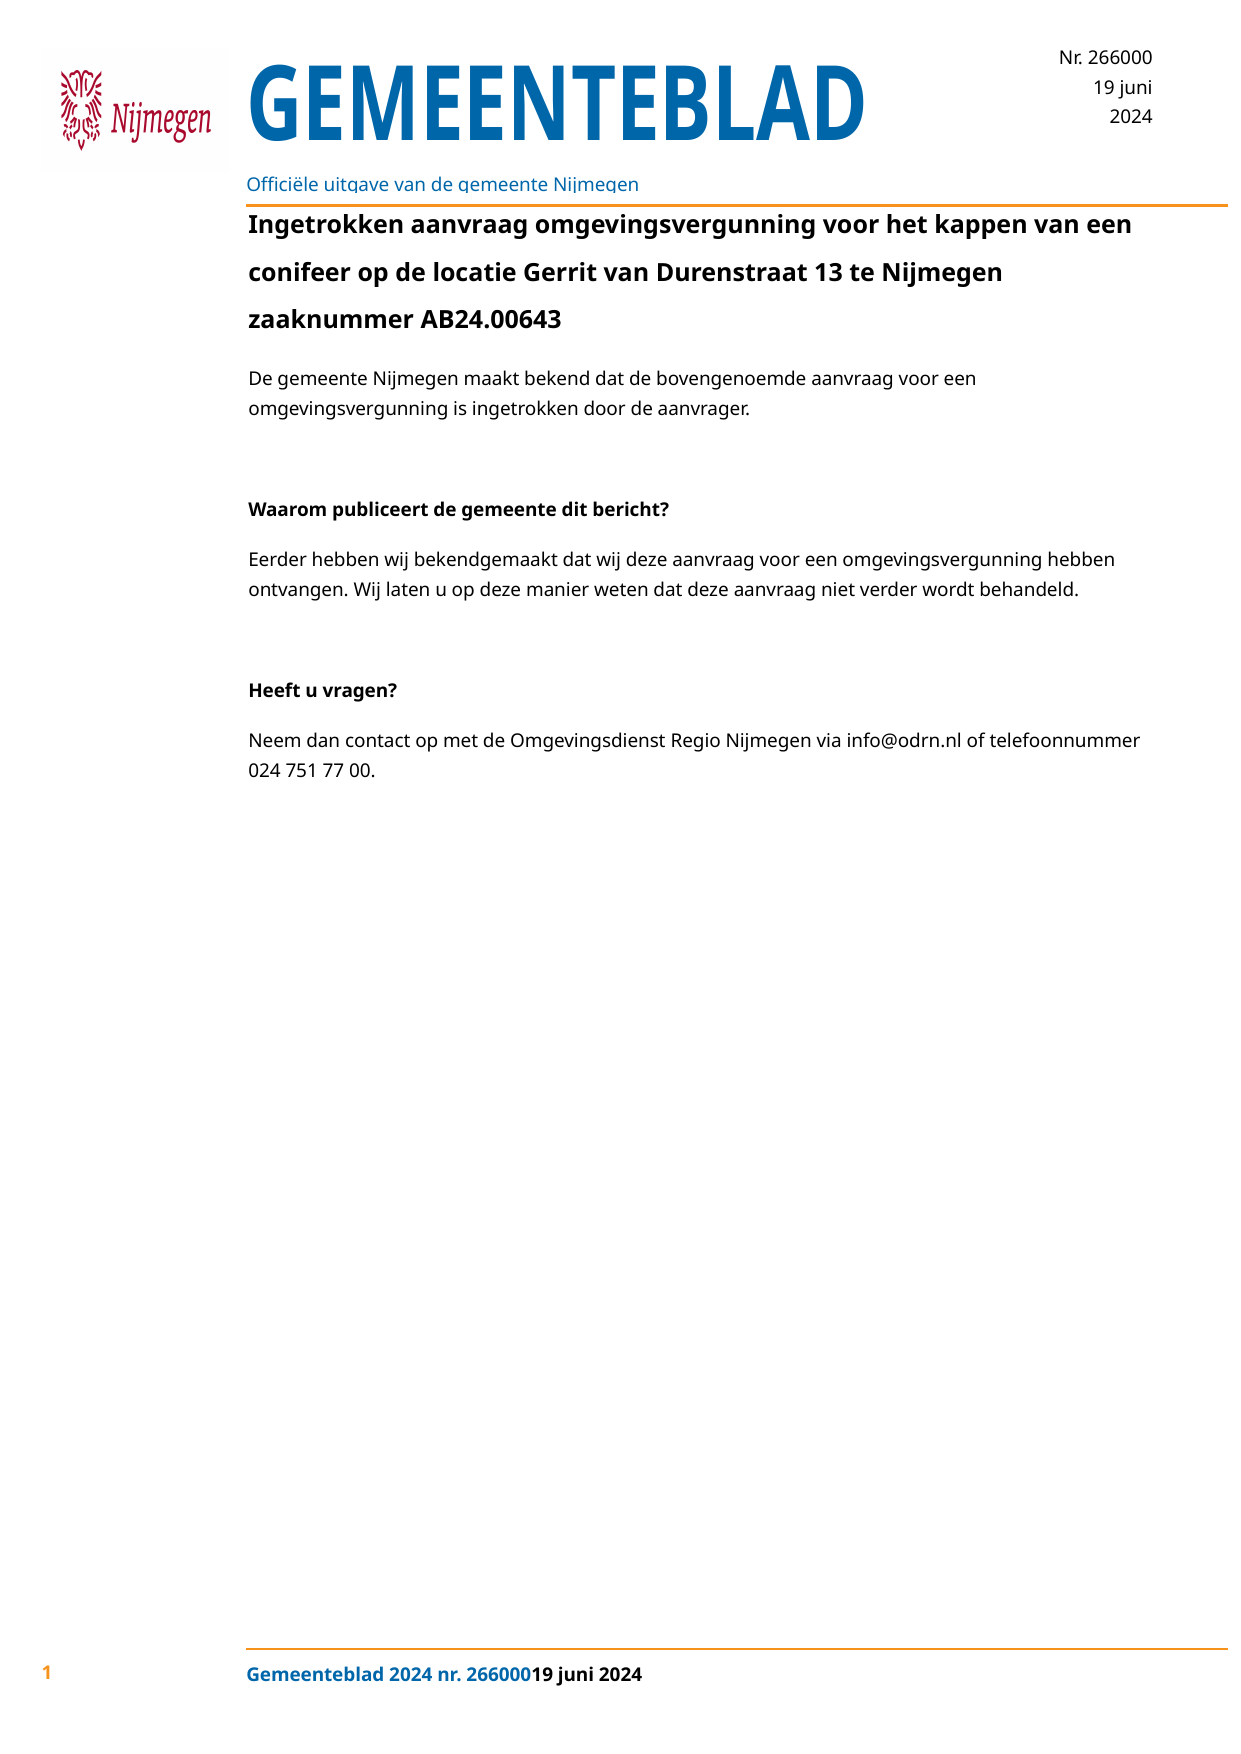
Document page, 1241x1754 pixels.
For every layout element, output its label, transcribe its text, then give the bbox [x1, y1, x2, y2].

text Eerder hebben wij bekendgemaakt dat wij deze aanvraag voor een omgevingsvergunning hebben ontvangen. Wij laten u op deze manier weten dat deze aanvraag niet verder wordt behandeld. [248, 546, 1152, 602]
picture [41, 47, 231, 172]
text Neem dan contact op met de Omgevingsdienst Regio Nijmegen via info@odrn.nl of telefoonnummer 024 751 77 00. [248, 727, 1152, 782]
text Waarom publiceert de gemeente dit bericht? [248, 496, 1152, 522]
text Heeft u vragen? [248, 677, 1152, 702]
text Ingetrokken aanvraag omgevingsvergunning voor het kappen van een conifeer op de locatie Gerrit van Durenstraat 13 te Nijmegen zaaknummer AB24.00643 [248, 207, 1152, 336]
text De gemeente Nijmegen maakt bekend dat de bovengenoemde aanvraag voor een omgevingsvergunning is ingetrokken door de aanvrager. [248, 366, 1152, 421]
